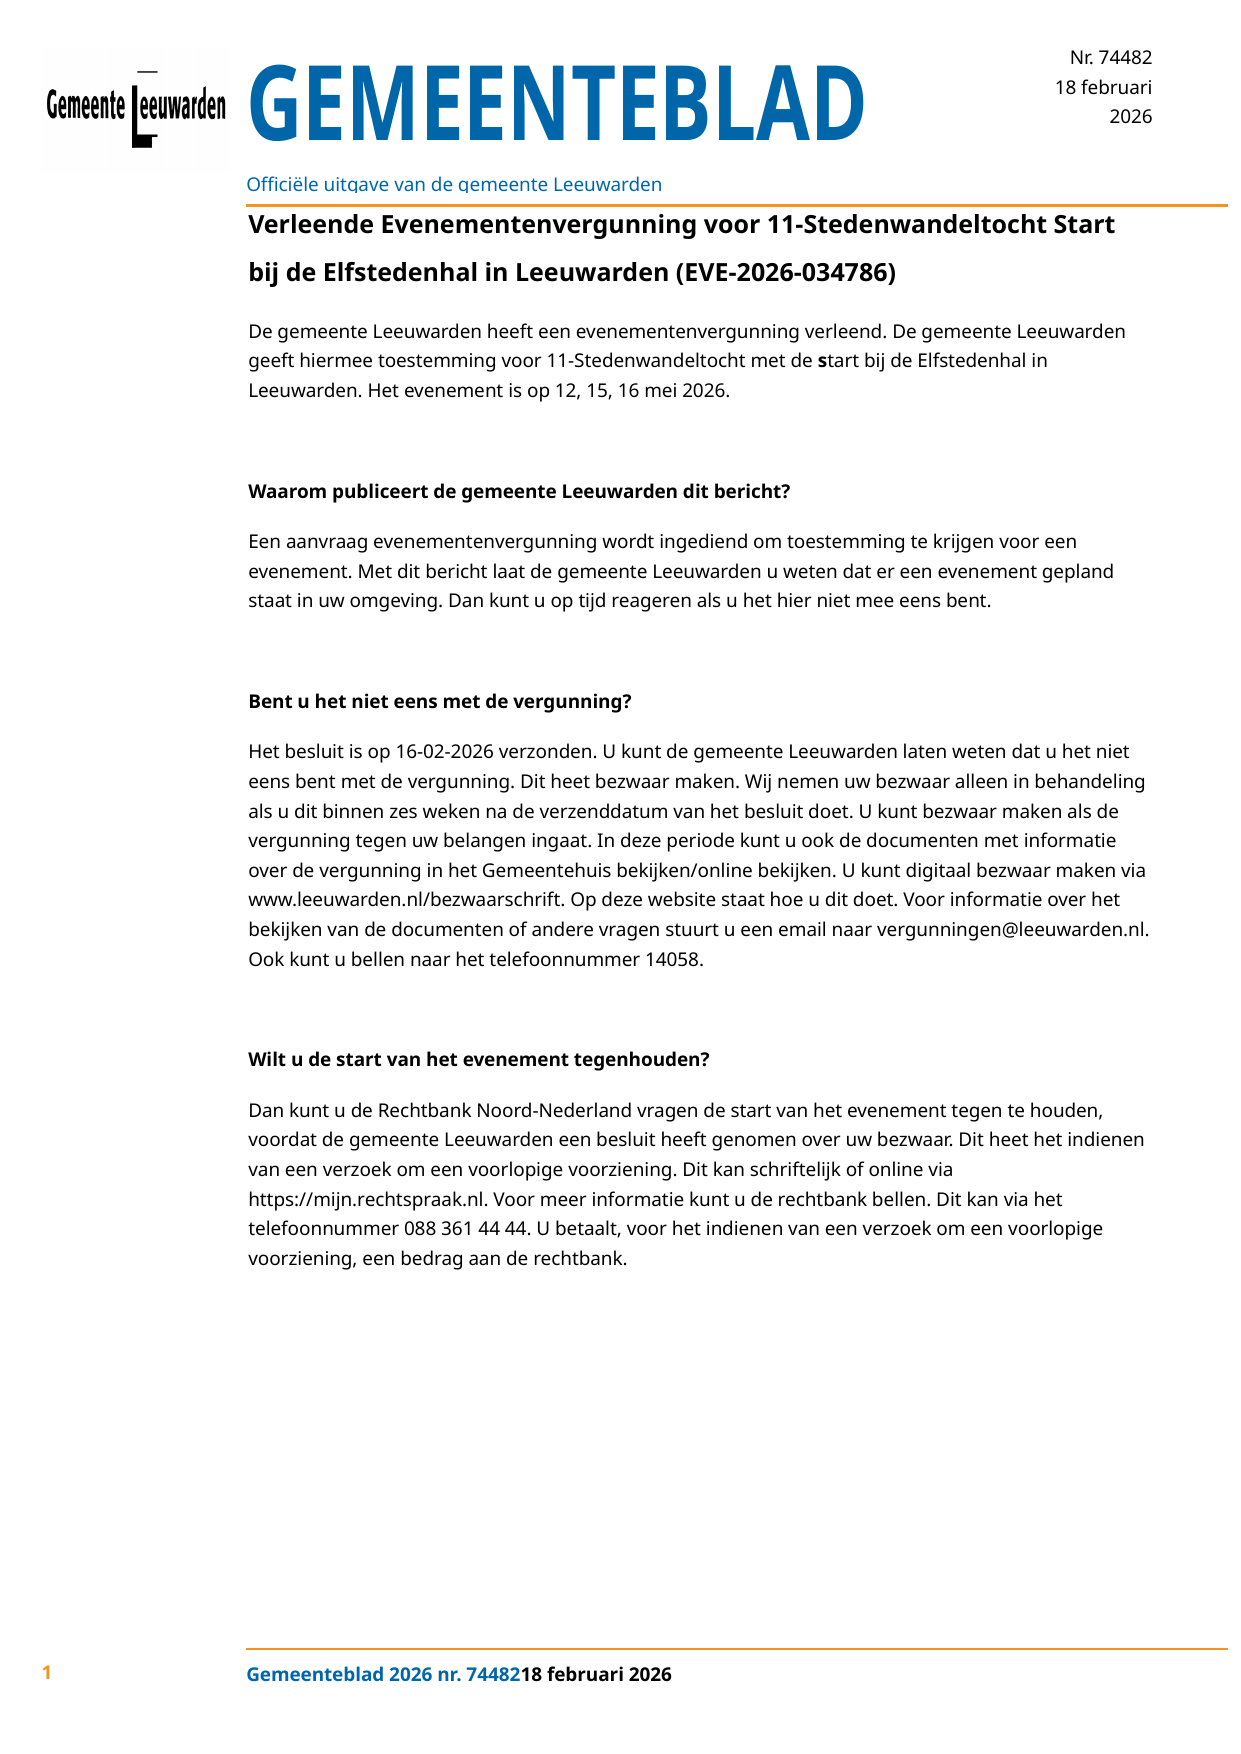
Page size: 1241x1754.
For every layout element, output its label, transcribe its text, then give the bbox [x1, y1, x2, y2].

text Dan kunt u de Rechtbank Noord-Nederland vragen de start van het evenement tegen te houden, voordat de gemeente Leeuwarden een besluit heeft genomen over uw bezwaar. Dit heet het indienen van een verzoek om een voorlopige voorziening. Dit kan schriftelijk of online via https://mijn.rechtspraak.nl. Voor meer informatie kunt u de rechtbank bellen. Dit kan via het telefoonnummer 088 361 44 44. U betaalt, voor het indienen van een verzoek om een voorlopige voorziening, een bedrag aan de rechtbank. [248, 1097, 1152, 1271]
text Waarom publiceert de gemeente Leeuwarden dit bericht? [248, 478, 1152, 504]
text Verleende Evenementenvergunning voor 11-Stedenwandeltocht Start bij de Elfstedenhal in Leeuwarden (EVE-2026-034786) [248, 207, 1152, 288]
text De gemeente Leeuwarden heeft een evenementenvergunning verleend. De gemeente Leeuwarden geeft hiermee toestemming voor 11-Stedenwandeltocht met de start bij de Elfstedenhal in Leeuwarden. Het evenement is op 12, 15, 16 mei 2026. [248, 318, 1152, 403]
text Een aanvraag evenementenvergunning wordt ingediend om toestemming te krijgen voor een evenement. Met dit bericht laat de gemeente Leeuwarden u weten dat er een evenement gepland staat in uw omgeving. Dan kunt u op tijd reageren als u het hier niet mee eens bent. [248, 528, 1152, 613]
picture [41, 47, 231, 172]
text Bent u het niet eens met de vergunning? [248, 688, 1152, 714]
text Wilt u de start van het evenement tegenhouden? [248, 1047, 1152, 1072]
text Het besluit is op 16-02-2026 verzonden. U kunt de gemeente Leeuwarden laten weten dat u het niet eens bent met de vergunning. Dit heet bezwaar maken. Wij nemen uw bezwaar alleen in behandeling als u dit binnen zes weken na de verzenddatum van het besluit doet. U kunt bezwaar maken als de vergunning tegen uw belangen ingaat. In deze periode kunt u ook de documenten met informatie over de vergunning in het Gemeentehuis bekijken/online bekijken. U kunt digitaal bezwaar maken via www.leeuwarden.nl/bezwaarschrift. Op deze website staat hoe u dit doet. Voor informatie over het bekijken van de documenten of andere vragen stuurt u een email naar vergunningen@leeuwarden.nl. Ook kunt u bellen naar het telefoonnummer 14058. [248, 739, 1152, 972]
